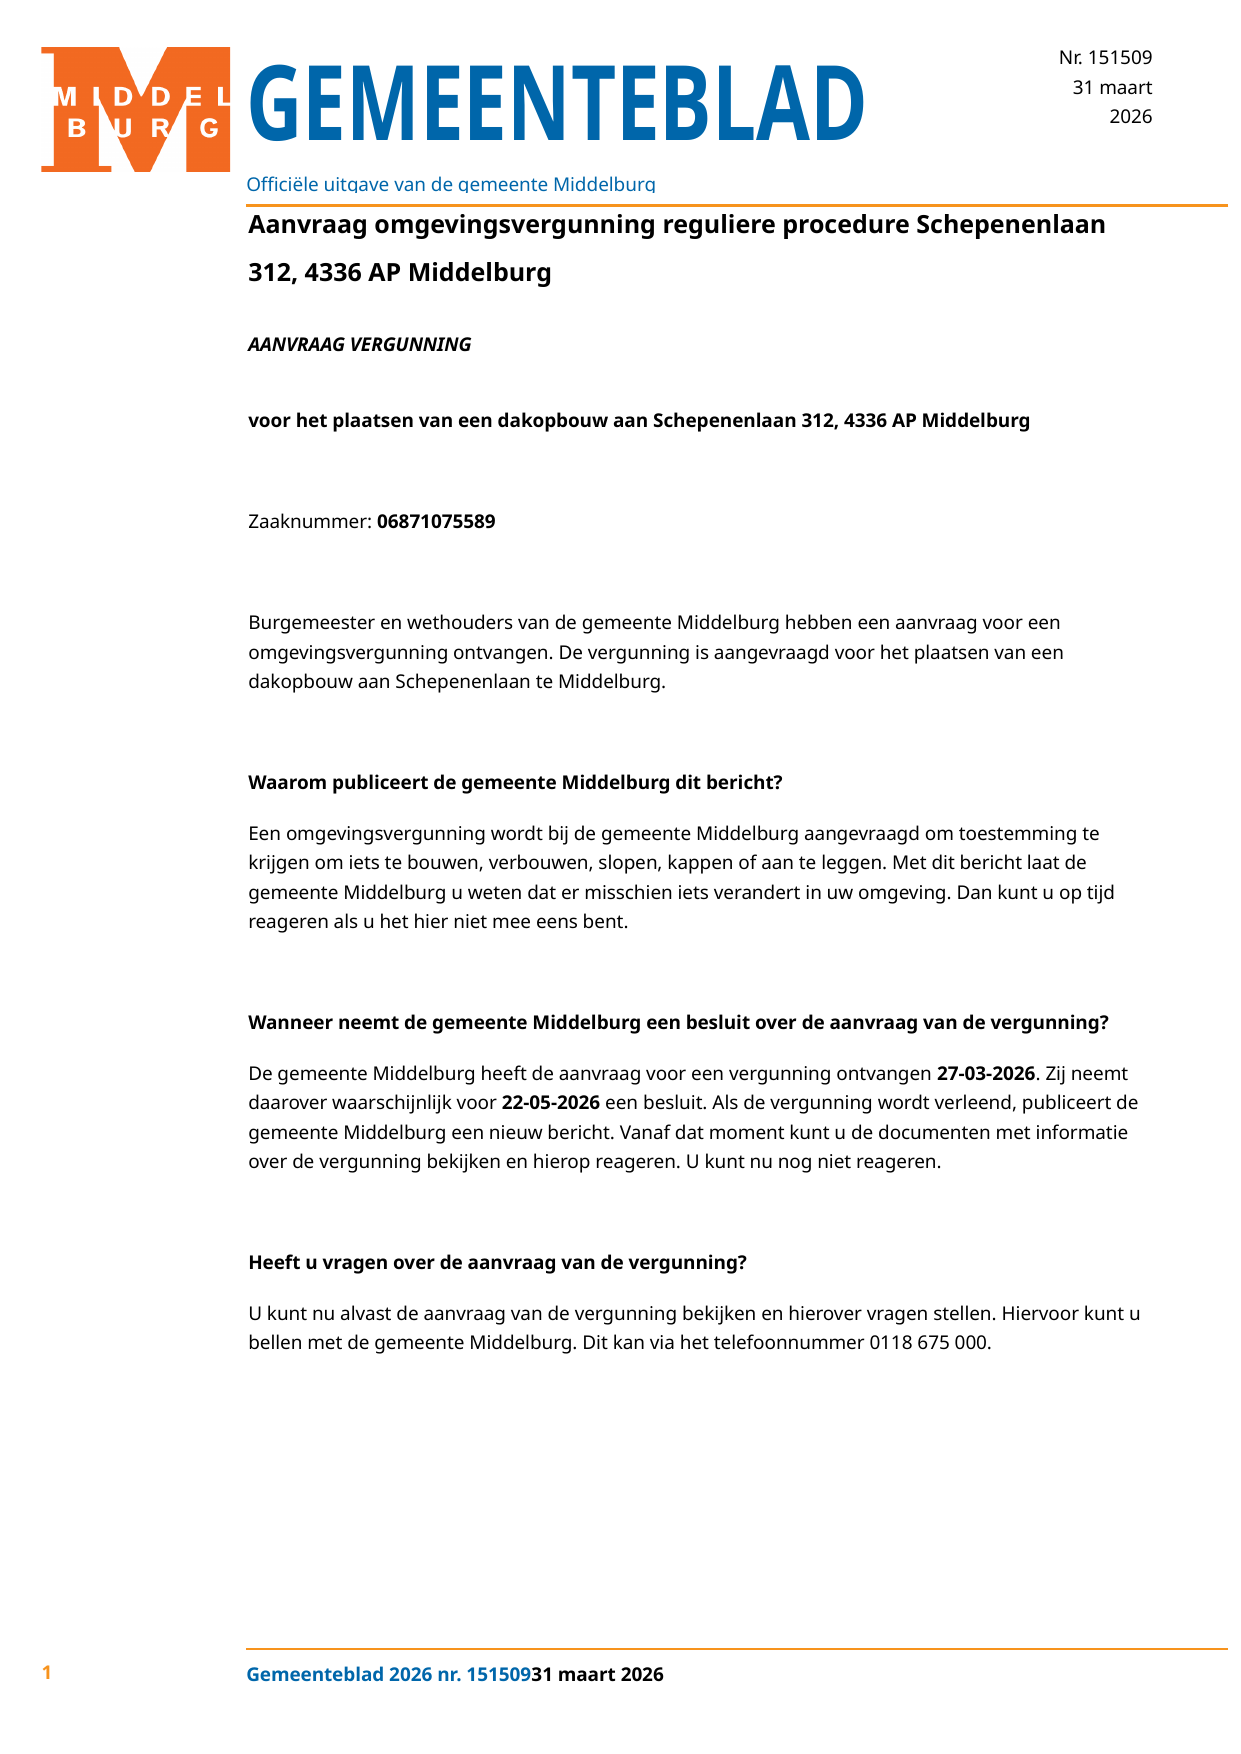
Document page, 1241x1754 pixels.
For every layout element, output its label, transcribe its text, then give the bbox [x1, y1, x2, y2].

picture [41, 47, 231, 172]
text Aanvraag omgevingsvergunning reguliere procedure Schepenenlaan 312, 4336 AP Middelburg [248, 207, 1152, 288]
text Burgemeester en wethouders van de gemeente Middelburg hebben een aanvraag voor een omgevingsvergunning ontvangen. De vergunning is aangevraagd voor het plaatsen van een dakopbouw aan Schepenenlaan te Middelburg. [248, 609, 1152, 694]
text Waarom publiceert de gemeente Middelburg dit bericht? [248, 769, 1152, 795]
text Wanneer neemt de gemeente Middelburg een besluit over de aanvraag van de vergunning? [248, 1009, 1152, 1035]
text AANVRAAG VERGUNNING [248, 331, 1152, 357]
text U kunt nu alvast de aanvraag van de vergunning bekijken en hierover vragen stellen. Hiervoor kunt u bellen met de gemeente Middelburg. Dit kan via het telefoonnummer 0118 675 000. [248, 1300, 1152, 1355]
text Zaaknummer: 06871075589 [248, 508, 1152, 534]
text Een omgevingsvergunning wordt bij de gemeente Middelburg aangevraagd om toestemming te krijgen om iets te bouwen, verbouwen, slopen, kappen of aan te leggen. Met dit bericht laat de gemeente Middelburg u weten dat er misschien iets verandert in uw omgeving. Dan kunt u op tijd reageren als u het hier niet mee eens bent. [248, 820, 1152, 934]
text De gemeente Middelburg heeft de aanvraag voor een vergunning ontvangen 27-03-2026. Zij neemt daarover waarschijnlijk voor 22-05-2026 een besluit. Als de vergunning wordt verleend, publiceert de gemeente Middelburg een nieuw bericht. Vanaf dat moment kunt u de documenten met informatie over de vergunning bekijken en hierop reageren. U kunt nu nog niet reageren. [248, 1060, 1152, 1174]
text voor het plaatsen van een dakopbouw aan Schepenenlaan 312, 4336 AP Middelburg [248, 408, 1152, 433]
text Heeft u vragen over de aanvraag van de vergunning? [248, 1249, 1152, 1275]
